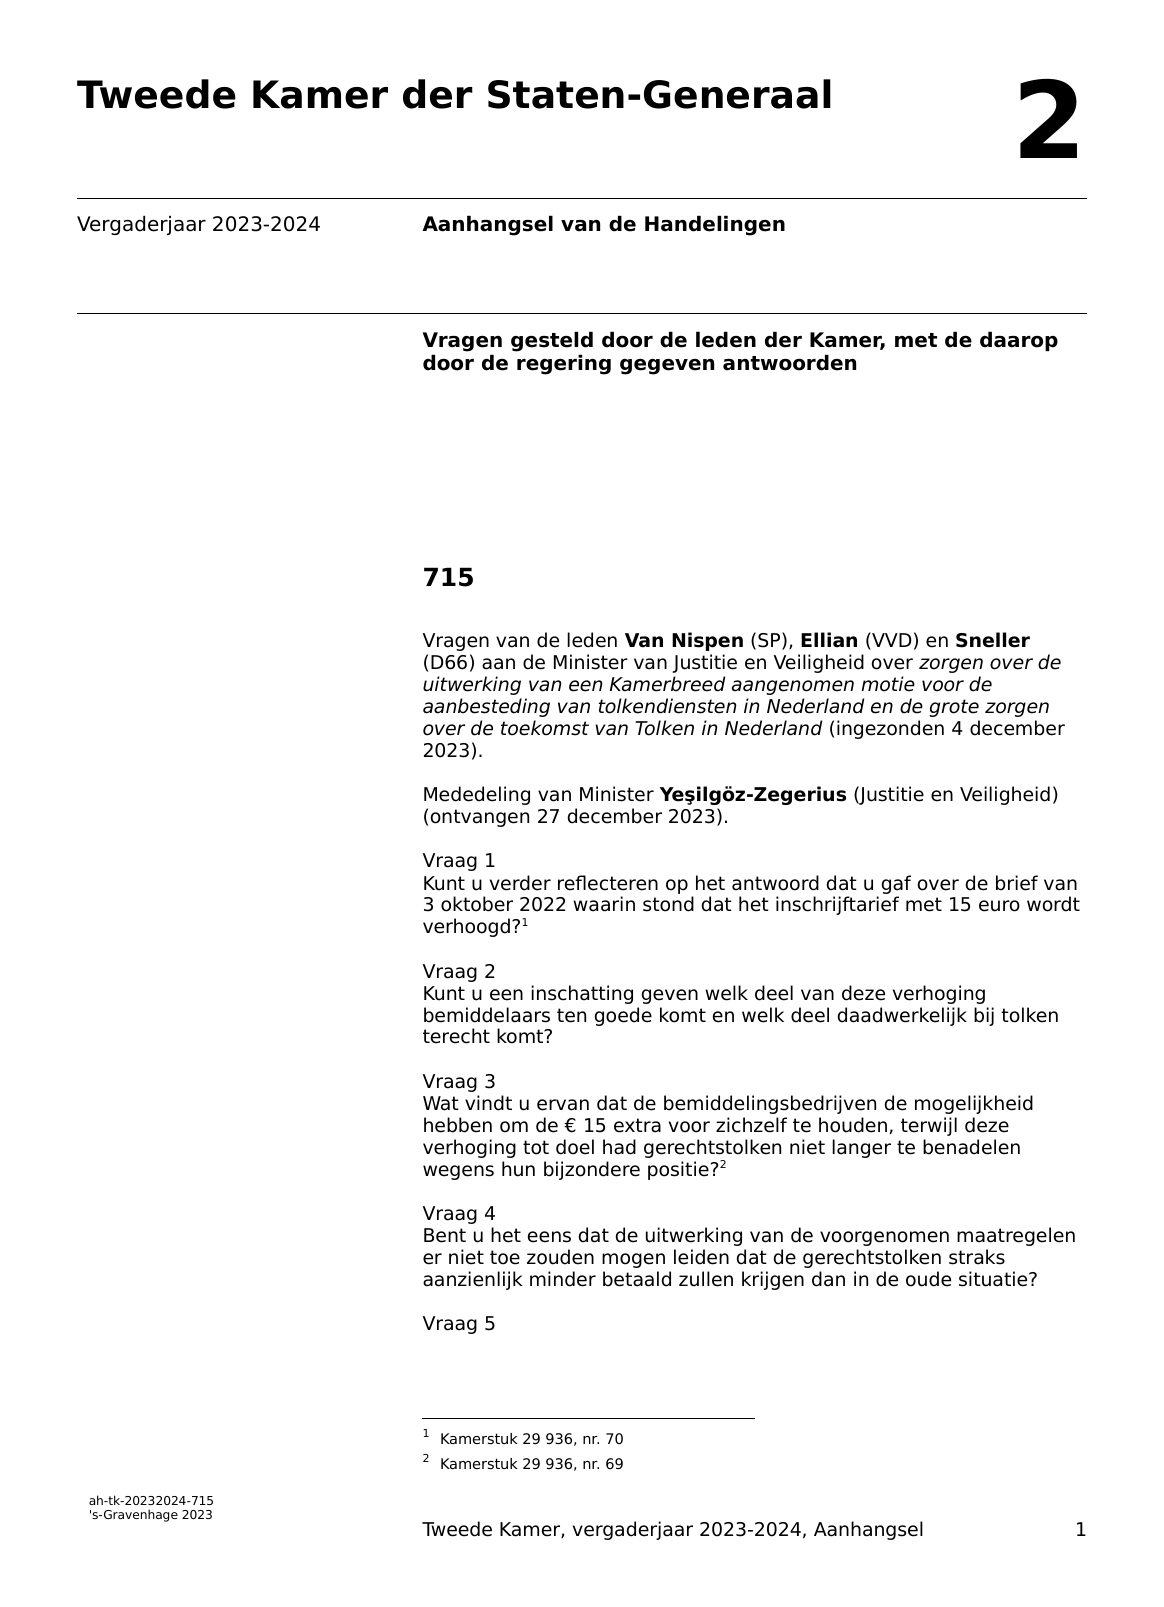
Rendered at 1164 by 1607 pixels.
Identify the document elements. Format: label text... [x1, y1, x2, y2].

text Bent u het eens dat de uitwerking van de voorgenomen maatregelen er niet toe zouden mogen leiden dat de gerechtstolken straks aanzienlijk minder betaald zullen krijgen dan in de oude situatie? [422, 1225, 1087, 1291]
text Kunt u een inschatting geven welk deel van deze verhoging bemiddelaars ten goede komt en welk deel daadwerkelijk bij tolken terecht komt? [422, 982, 1087, 1048]
text Kamerstuk 29 936, nr. 69 [422, 1452, 1087, 1474]
text Vraag 4 [422, 1203, 1087, 1225]
table_cell [77, 314, 422, 375]
table_header 2 [886, 59, 1087, 198]
text Vraag 2 [422, 961, 1087, 982]
text 715 [422, 563, 1087, 592]
text Vraag 1 [422, 850, 1087, 872]
table_cell Vergaderjaar 2023-2024 [77, 199, 422, 313]
text Kunt u verder reflecteren op het antwoord dat u gaf over de brief van 3 oktober 2022 waarin stond dat het inschrijftarief met 15 euro wordt verhoogd? [422, 872, 1087, 938]
text Mededeling van Minister Yeşilgöz-Zegerius (Justitie en Veiligheid) (ontvangen 27 december 2023). [422, 784, 1087, 828]
table_cell Aanhangsel van de Handelingen [422, 199, 1087, 313]
text Vragen van de leden Van Nispen (SP), Ellian (VVD) en Sneller (D66) aan de Minister van Justitie en Veiligheid over zorgen over de uitwerking van een Kamerbreed aangenomen motie voor de aanbesteding van tolkendiensten in Nederland en de grote zorgen over de toekomst van Tolken in Nederland (ingezonden 4 december 2023). [422, 630, 1087, 762]
text Kamerstuk 29 936, nr. 70 [422, 1427, 1087, 1449]
text Vraag 5 [422, 1313, 1087, 1335]
table_header Tweede Kamer der Staten-Generaal [77, 59, 886, 198]
text 's-Gravenhage 2023 [88, 1508, 323, 1522]
text Vraag 3 [422, 1071, 1087, 1093]
table_cell Vragen gesteld door de leden der Kamer, met de daarop door de regering gegeven antwoorden [422, 314, 1087, 375]
text ah-tk-20232024-715 [88, 1494, 323, 1508]
text Wat vindt u ervan dat de bemiddelingsbedrijven de mogelijkheid hebben om de € 15 extra voor zichzelf te houden, terwijl deze verhoging tot doel had gerechtstolken niet langer te benadelen wegens hun bijzondere positie? [422, 1093, 1087, 1181]
